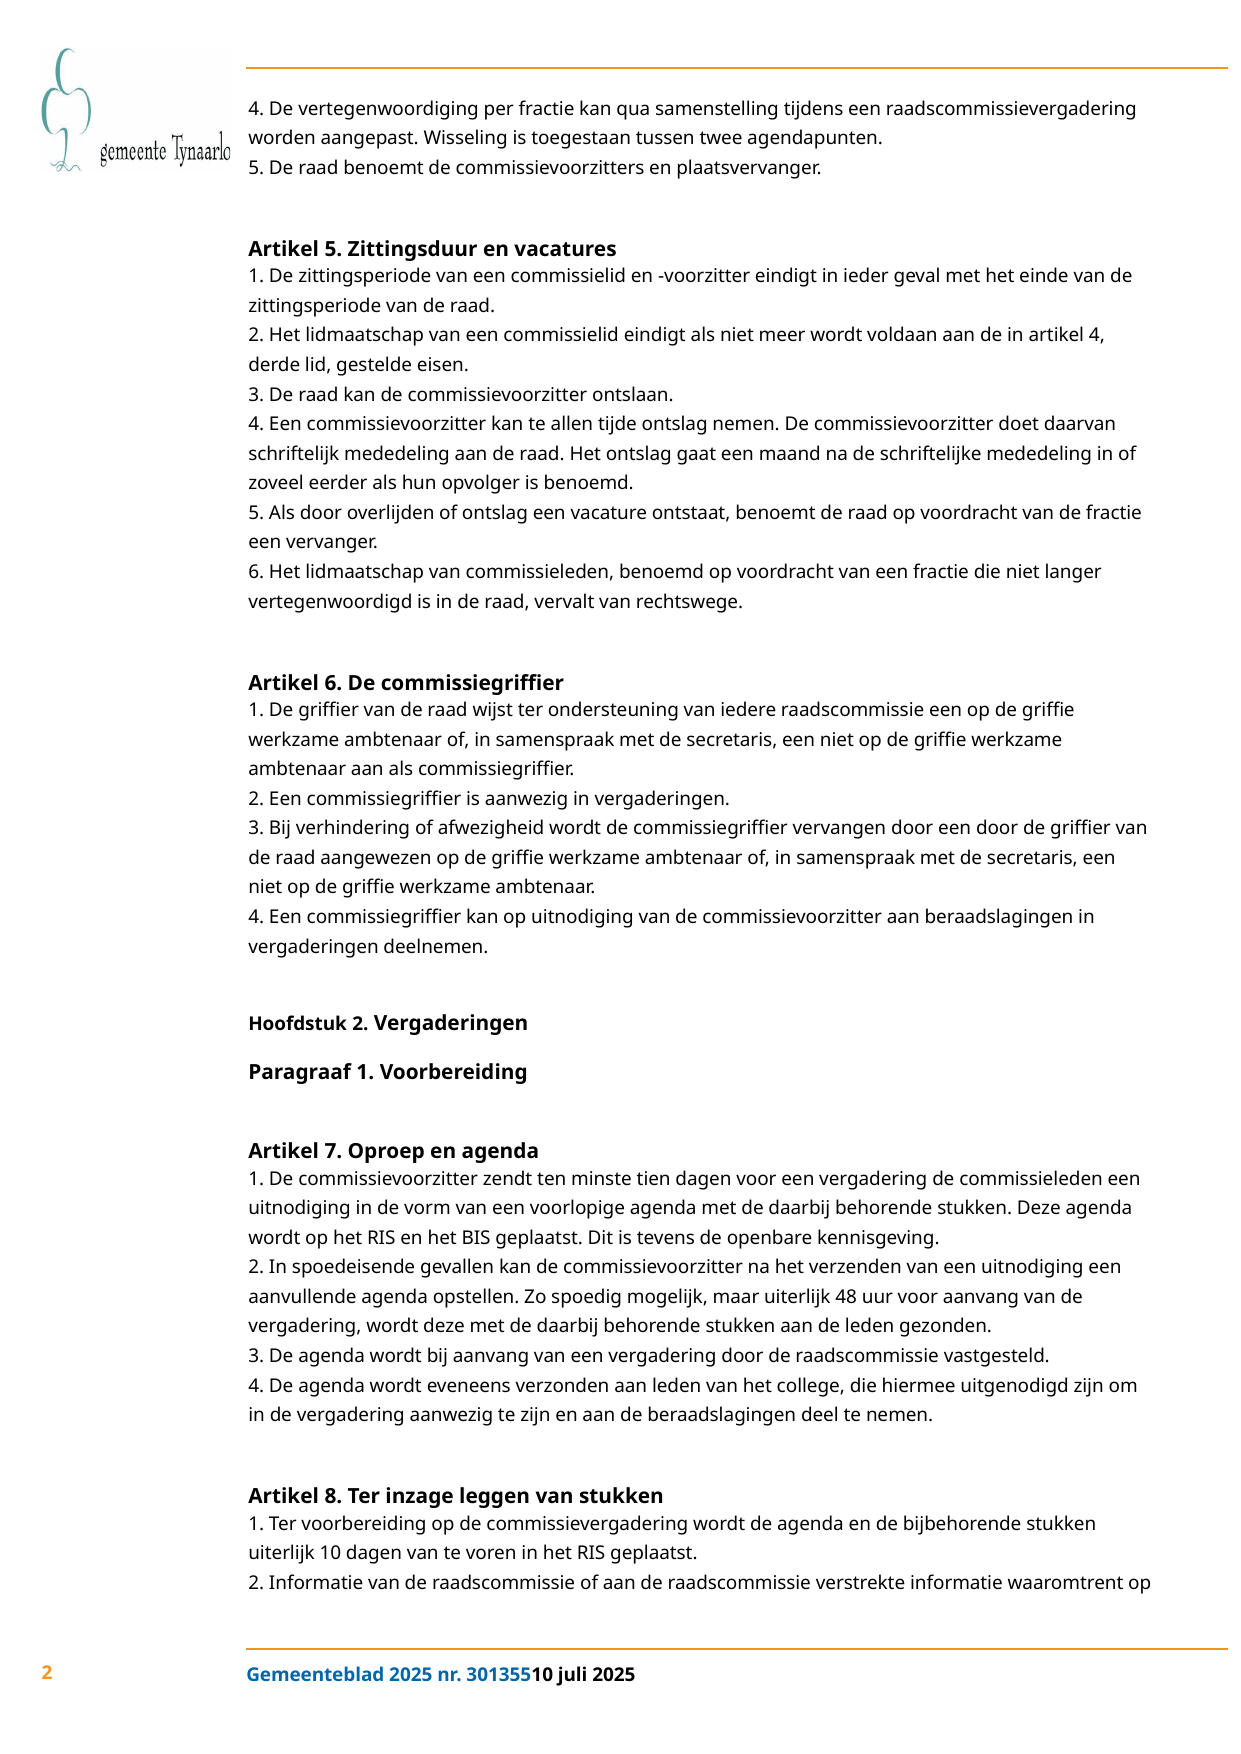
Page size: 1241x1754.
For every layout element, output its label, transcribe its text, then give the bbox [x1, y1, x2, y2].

picture [41, 47, 231, 172]
text 5. De raad benoemt de commissievoorzitters en plaatsvervanger. [248, 154, 1152, 180]
text 2. Het lidmaatschap van een commissielid eindigt als niet meer wordt voldaan aan de in artikel 4, derde lid, gestelde eisen. [248, 322, 1152, 377]
text Artikel 8. Ter inzage leggen van stukken [248, 1481, 1152, 1510]
text 2. Een commissiegriffier is aanwezig in vergaderingen. [248, 785, 1152, 811]
text 2. In spoedeisende gevallen kan de commissievoorzitter na het verzenden van een uitnodiging een aanvullende agenda opstellen. Zo spoedig mogelijk, maar uiterlijk 48 uur voor aanvang van de vergadering, wordt deze met de daarbij behorende stukken aan de leden gezonden. [248, 1253, 1152, 1338]
text Artikel 5. Zittingsduur en vacatures [248, 234, 1152, 262]
text 3. De raad kan de commissievoorzitter ontslaan. [248, 381, 1152, 406]
text Artikel 7. Oproep en agenda [248, 1136, 1152, 1165]
text 4. Een commissievoorzitter kan te allen tijde ontslag nemen. De commissievoorzitter doet daarvan schriftelijk mededeling aan de raad. Het ontslag gaat een maand na de schriftelijke mededeling in of zoveel eerder als hun opvolger is benoemd. [248, 410, 1152, 495]
text 3. Bij verhindering of afwezigheid wordt de commissiegriffier vervangen door een door de griffier van de raad aangewezen op de griffie werkzame ambtenaar of, in samenspraak met de secretaris, een niet op de griffie werkzame ambtenaar. [248, 814, 1152, 899]
text Artikel 6. De commissiegriffier [248, 668, 1152, 696]
text 1. De commissievoorzitter zendt ten minste tien dagen voor een vergadering de commissieleden een uitnodiging in de vorm van een voorlopige agenda met de daarbij behorende stukken. Deze agenda wordt op het RIS en het BIS geplaatst. Dit is tevens de openbare kennisgeving. [248, 1165, 1152, 1249]
text Hoofdstuk 2. Vergaderingen [248, 1008, 1152, 1037]
text Paragraaf 1. Voorbereiding [248, 1057, 1152, 1086]
text 1. De griffier van de raad wijst ter ondersteuning van iedere raadscommissie een op de griffie werkzame ambtenaar of, in samenspraak met de secretaris, een niet op de griffie werkzame ambtenaar aan als commissiegriffier. [248, 696, 1152, 781]
text 4. De agenda wordt eveneens verzonden aan leden van het college, die hiermee uitgenodigd zijn om in de vergadering aanwezig te zijn en aan de beraadslagingen deel te nemen. [248, 1372, 1152, 1427]
text 6. Het lidmaatschap van commissieleden, benoemd op voordracht van een fractie die niet langer vertegenwoordigd is in de raad, vervalt van rechtswege. [248, 558, 1152, 613]
text 5. Als door overlijden of ontslag een vacature ontstaat, benoemt de raad op voordracht van de fractie een vervanger. [248, 499, 1152, 554]
text 4. Een commissiegriffier kan op uitnodiging van de commissievoorzitter aan beraadslagingen in vergaderingen deelnemen. [248, 903, 1152, 959]
text 3. De agenda wordt bij aanvang van een vergadering door de raadscommissie vastgesteld. [248, 1342, 1152, 1368]
text 1. De zittingsperiode van een commissielid en -voorzitter eindigt in ieder geval met het einde van de zittingsperiode van de raad. [248, 262, 1152, 318]
text 4. De vertegenwoordiging per fractie kan qua samenstelling tijdens een raadscommissievergadering worden aangepast. Wisseling is toegestaan tussen twee agendapunten. [248, 95, 1152, 150]
text 2. Informatie van de raadscommissie of aan de raadscommissie verstrekte informatie waaromtrent op [248, 1569, 1152, 1595]
text 1. Ter voorbereiding op de commissievergadering wordt de agenda en de bijbehorende stukken uiterlijk 10 dagen van te voren in het RIS geplaatst. [248, 1510, 1152, 1565]
